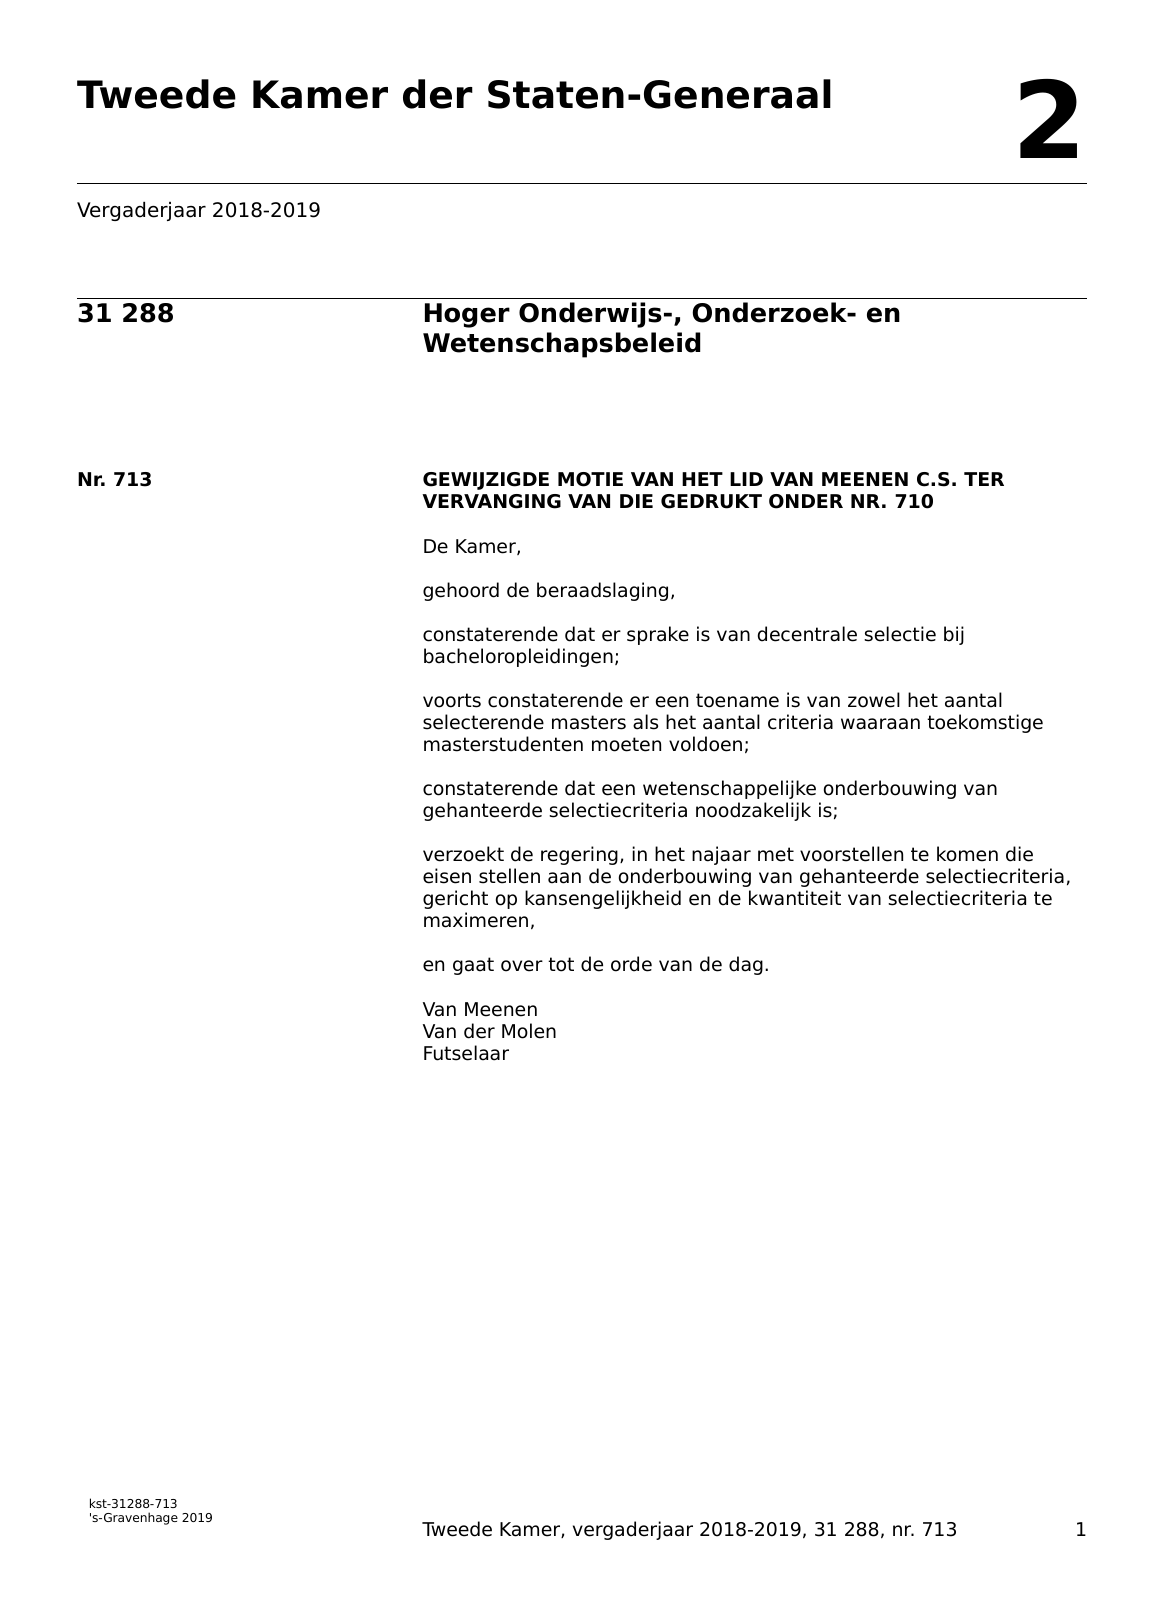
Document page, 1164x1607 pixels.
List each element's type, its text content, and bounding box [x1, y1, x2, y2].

text Futselaar [422, 1042, 1087, 1064]
text kst-31288-713 [88, 1497, 323, 1511]
subtitle 31 288 Hoger Onderwijs-, Onderzoek- en Wetenschapsbeleid [77, 299, 1087, 358]
subtitle Nr. 713 GEWIJZIGDE MOTIE VAN HET LID VAN MEENEN C.S. TER VERVANGING VAN DIE GEDRUKT ONDER NR. 710 [77, 469, 1087, 513]
text Van Meenen [422, 998, 1087, 1021]
text en gaat over tot de orde van de dag. [422, 954, 1087, 976]
text De Kamer, [422, 536, 1087, 557]
table_header Tweede Kamer der Staten-Generaal [77, 59, 886, 183]
table_header 2 [886, 59, 1087, 183]
text Van der Molen [422, 1021, 1087, 1042]
text voorts constaterende er een toename is van zowel het aantal selecterende masters als het aantal criteria waaraan toekomstige masterstudenten moeten voldoen; [422, 690, 1087, 756]
text constaterende dat een wetenschappelijke onderbouwing van gehanteerde selectiecriteria noodzakelijk is; [422, 778, 1087, 822]
text 's-Gravenhage 2019 [88, 1511, 323, 1525]
table_cell Vergaderjaar 2018-2019 [77, 184, 1087, 298]
text verzoekt de regering, in het najaar met voorstellen te komen die eisen stellen aan de onderbouwing van gehanteerde selectiecriteria, gericht op kansengelijkheid en de kwantiteit van selectiecriteria te maximeren, [422, 844, 1087, 932]
text gehoord de beraadslaging, [422, 580, 1087, 602]
text constaterende dat er sprake is van decentrale selectie bij bacheloropleidingen; [422, 624, 1087, 668]
